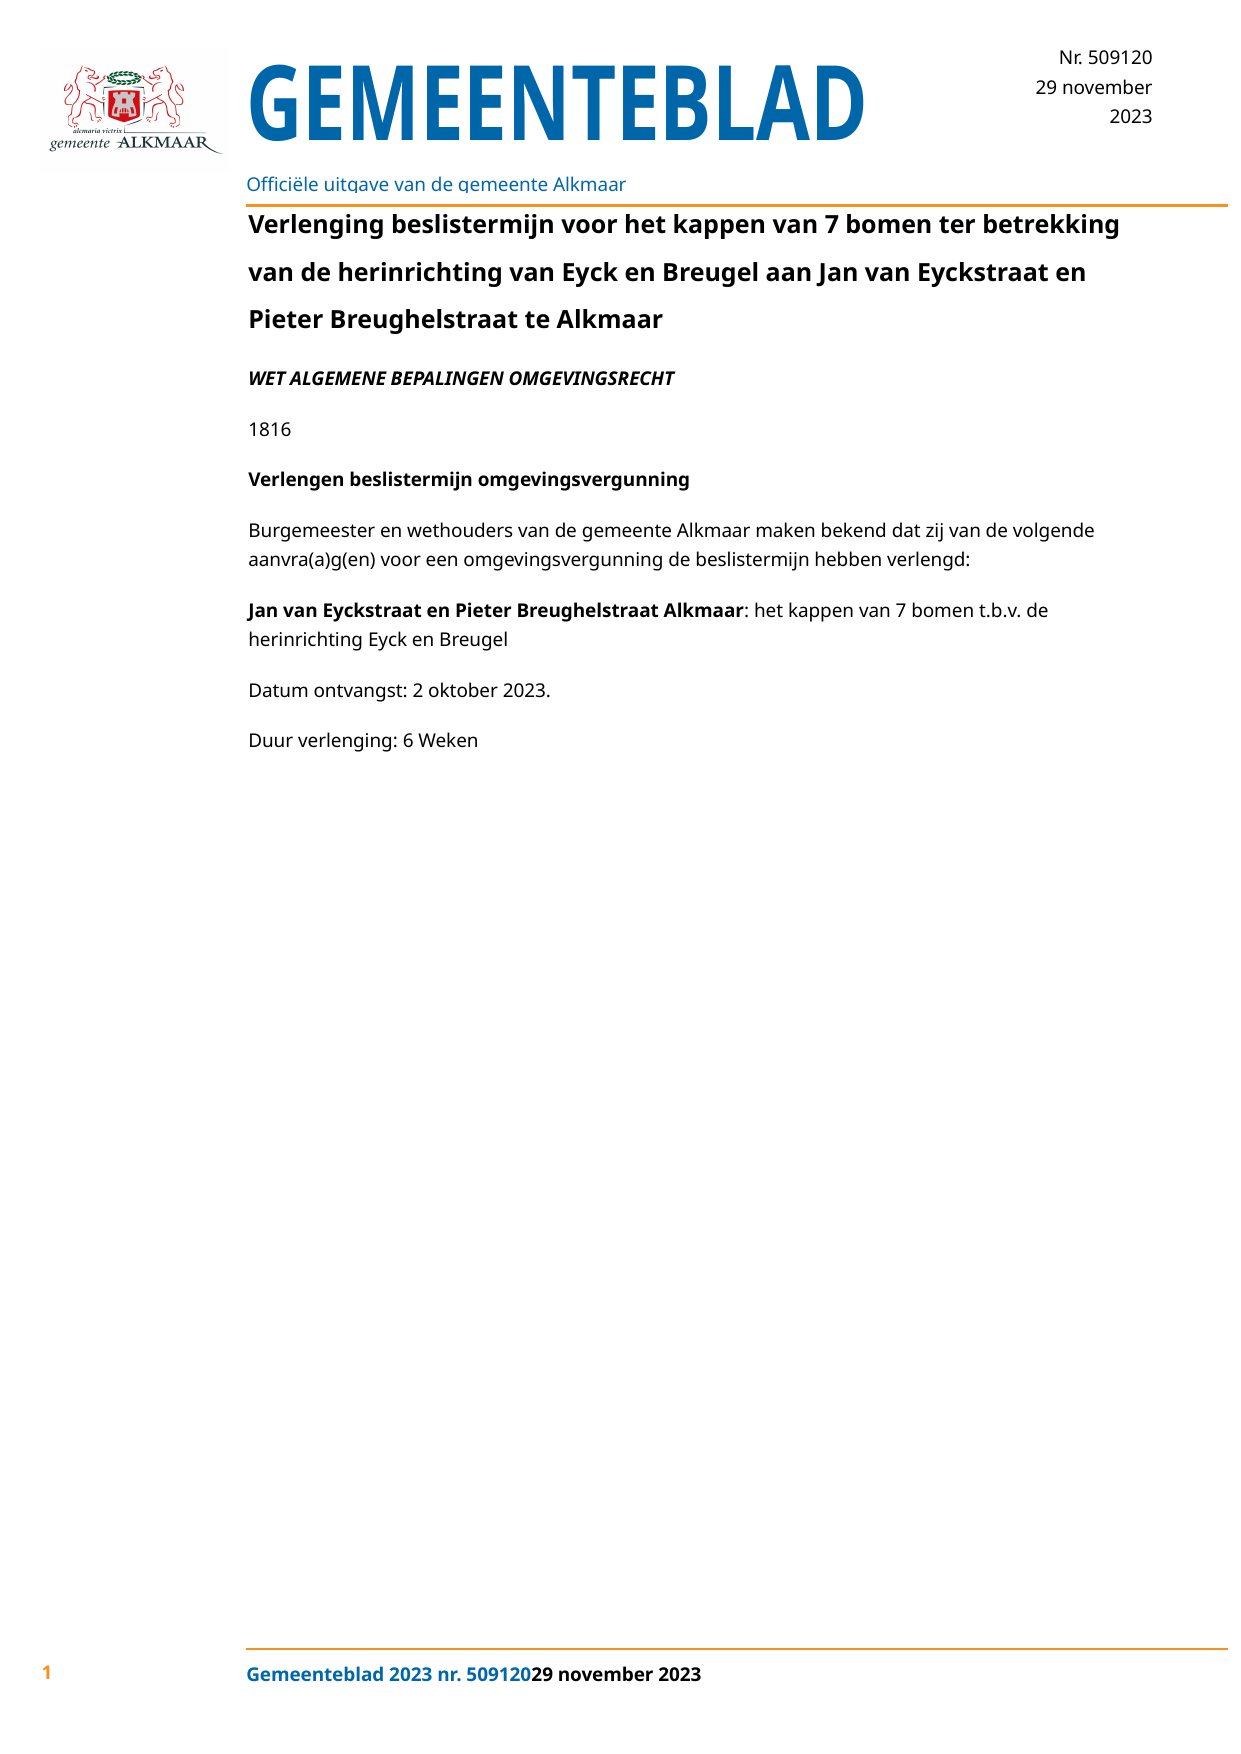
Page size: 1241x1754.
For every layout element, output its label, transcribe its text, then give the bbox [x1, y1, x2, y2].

text 1816 [248, 416, 1152, 442]
text Datum ontvangst: 2 oktober 2023. [248, 677, 1152, 702]
picture [41, 47, 231, 172]
text Verlengen beslistermijn omgevingsvergunning [248, 466, 1152, 492]
text Duur verlenging: 6 Weken [248, 727, 1152, 753]
text Jan van Eyckstraat en Pieter Breughelstraat Alkmaar: het kappen van 7 bomen t.b.v. de herinrichting Eyck en Breugel [248, 597, 1152, 652]
text Burgemeester en wethouders van de gemeente Alkmaar maken bekend dat zij van de volgende aanvra(a)g(en) voor een omgevingsvergunning de beslistermijn hebben verlengd: [248, 517, 1152, 572]
text Verlenging beslistermijn voor het kappen van 7 bomen ter betrekking van de herinrichting van Eyck en Breugel aan Jan van Eyckstraat en Pieter Breughelstraat te Alkmaar [248, 207, 1152, 336]
text WET ALGEMENE BEPALINGEN OMGEVINGSRECHT [248, 366, 1152, 391]
